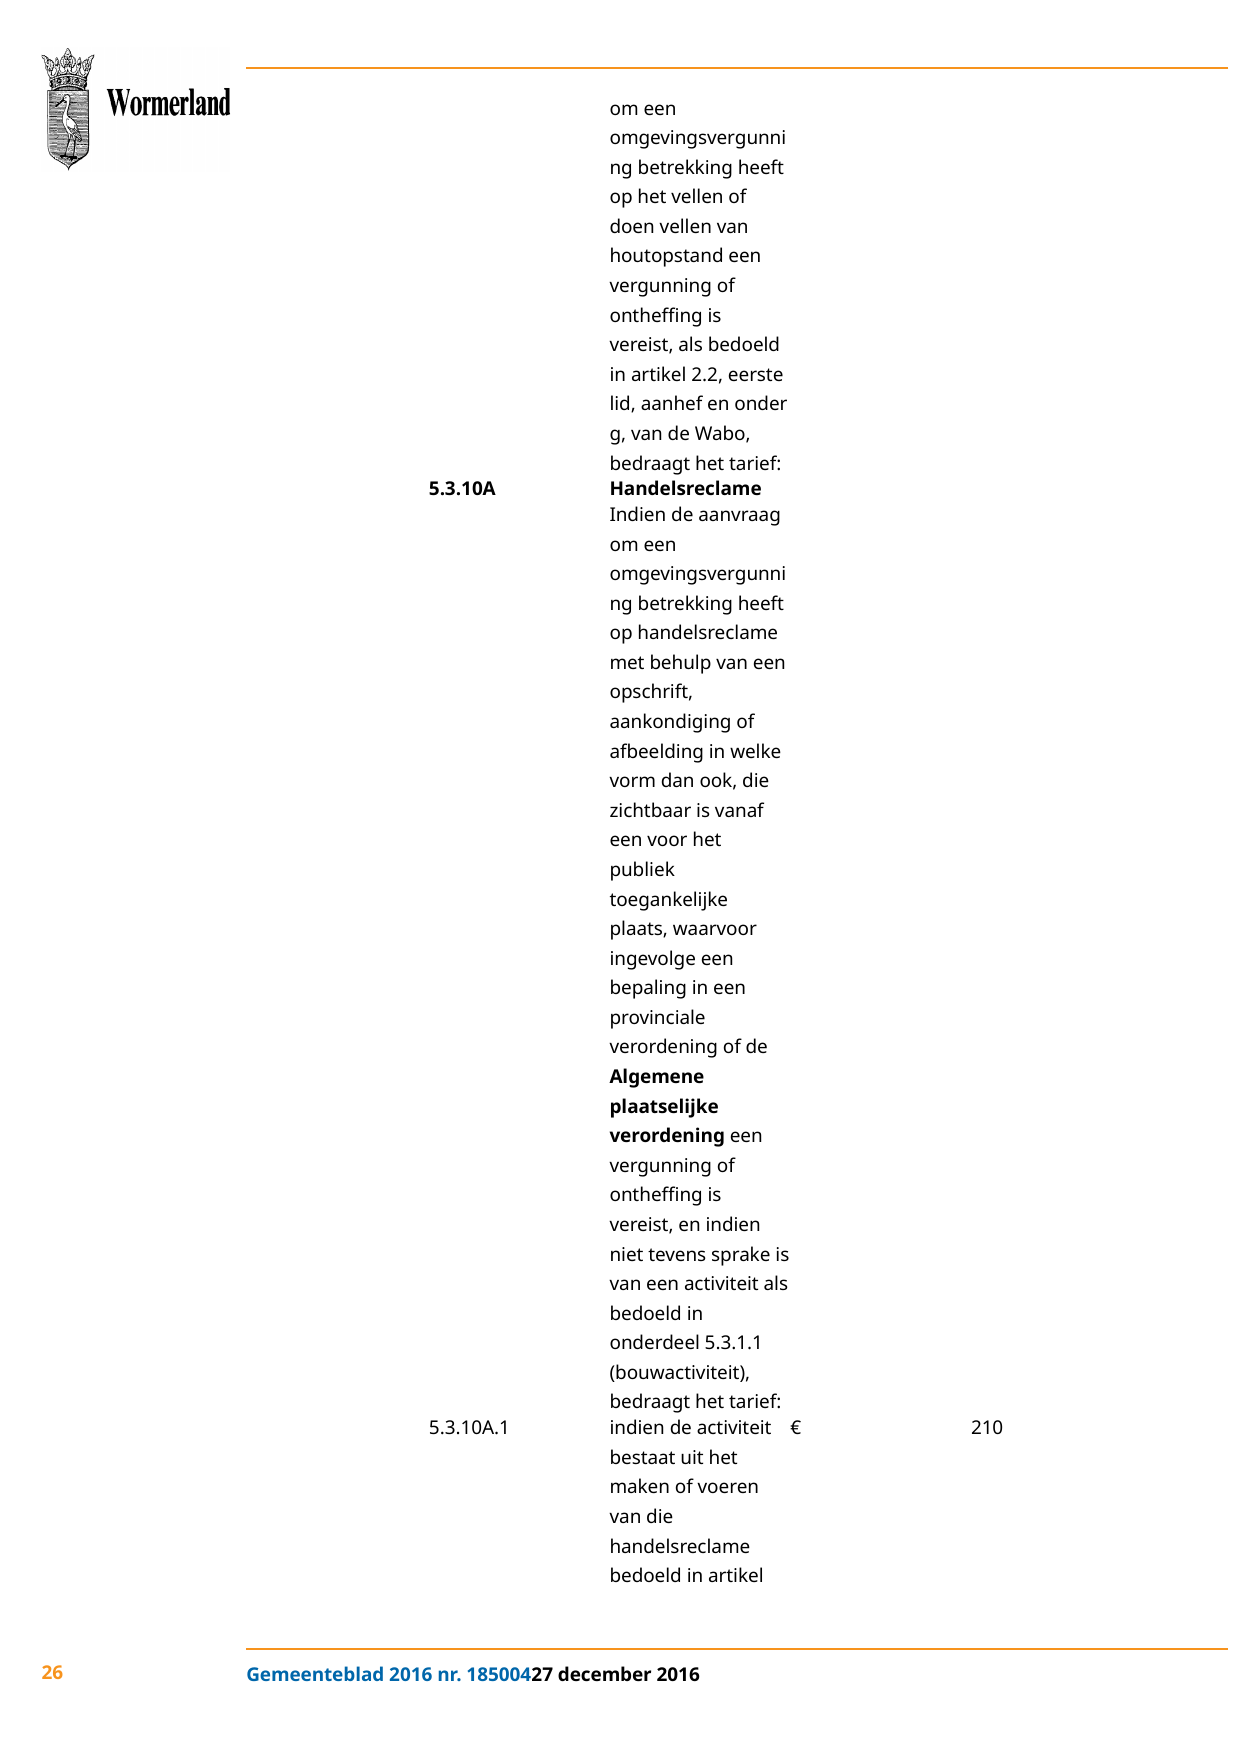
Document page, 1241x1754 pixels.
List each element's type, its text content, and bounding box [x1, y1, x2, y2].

table_cell [248, 476, 429, 501]
table_cell [429, 501, 609, 1414]
table_cell [248, 501, 429, 1414]
table_cell [790, 501, 971, 1414]
picture [41, 47, 231, 172]
table_cell [971, 476, 1152, 501]
table_cell [429, 95, 609, 476]
table_cell Indien de aanvraag om een omgevingsvergunning betrekking heeft op handelsreclame met behulp van een opschrift, aankondiging of afbeelding in welke vorm dan ook, die zichtbaar is vanaf een voor het publiek toegankelijke plaats, waarvoor ingevolge een bepaling in een provinciale verordening of de Algemene plaatselijke verordening een vergunning of ontheffing is vereist, en indien niet tevens sprake is van een activiteit als bedoeld in onderdeel 5.3.1.1 (bouwactiviteit), bedraagt het tarief: [609, 501, 790, 1414]
table_cell om een omgevingsvergunning betrekking heeft op het vellen of doen vellen van houtopstand een vergunning of ontheffing is vereist, als bedoeld in artikel 2.2, eerste lid, aanhef en onder g, van de Wabo, bedraagt het tarief: [609, 95, 790, 476]
table_cell Handelsreclame [609, 476, 790, 501]
table_cell [971, 95, 1152, 476]
table_cell [971, 501, 1152, 1414]
table_cell € [790, 1415, 971, 1588]
table_cell 5.3.10A.1 [429, 1415, 609, 1588]
table_cell [248, 95, 429, 476]
table_cell 210 [971, 1415, 1152, 1588]
table_cell 5.3.10A [429, 476, 609, 501]
table_cell [248, 1415, 429, 1588]
table_cell [790, 95, 971, 476]
table_cell [790, 476, 971, 501]
table_cell indien de activiteit bestaat uit het maken of voeren van die handelsreclame bedoeld in artikel [609, 1415, 790, 1588]
